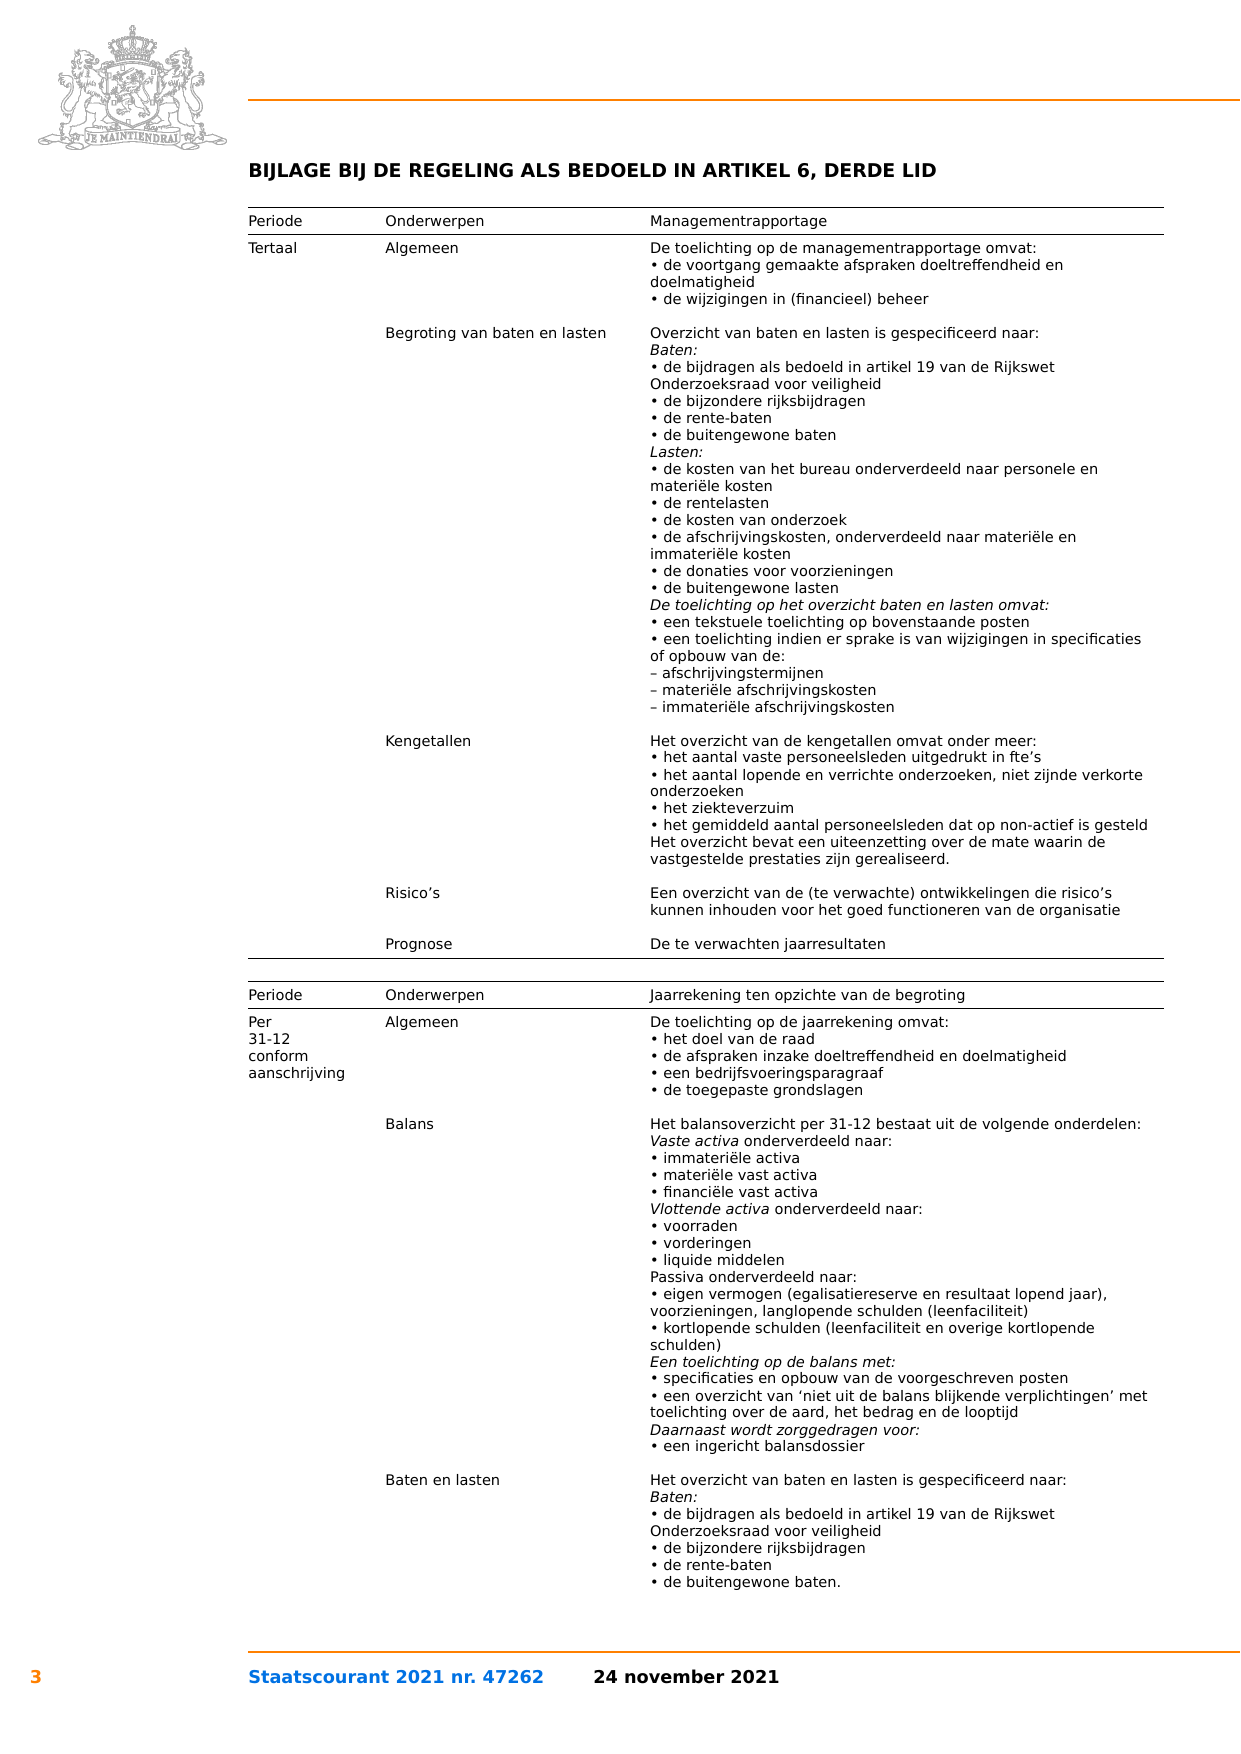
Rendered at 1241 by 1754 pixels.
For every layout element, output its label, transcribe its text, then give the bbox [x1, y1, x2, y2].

table_cell [644, 919, 1163, 936]
table_cell [248, 919, 379, 936]
table_cell [379, 1099, 644, 1116]
table_cell Algemeen [379, 1009, 644, 1099]
table_cell [644, 1455, 1163, 1472]
table_cell Baten en lasten [379, 1472, 644, 1591]
subtitle BIJLAGE BIJ DE REGELING ALS BEDOELD IN ARTIKEL 6, DERDE LID [248, 160, 1163, 182]
table_cell Het balansoverzicht per 31-12 bestaat uit de volgende onderdelen: Vaste activa onderverdeeld naar: • immateriële activa • materiële vast activa • financiële vast activa [644, 1116, 1163, 1201]
table_cell Vlottende activa onderverdeeld naar: • voorraden • vorderingen • liquide middelen Passiva onderverdeeld naar: • eigen vermogen (egalisatiereserve en resultaat lopend jaar), voorzieningen, langlopende schulden (leenfaciliteit) • kortlopende schulden (leenfaciliteit en overige kortlopende schulden) [644, 1201, 1163, 1353]
table_cell [248, 1472, 379, 1591]
table_cell [379, 1455, 644, 1472]
table_cell [248, 308, 379, 325]
table_cell [248, 1354, 379, 1455]
table_cell [248, 1455, 379, 1472]
table_header Onderwerpen [379, 982, 644, 1008]
table_cell De te verwachten jaarresultaten [644, 936, 1163, 958]
table_cell Kengetallen [379, 733, 644, 868]
table_cell [379, 597, 644, 715]
table_cell Per 31-12 conform aanschrijving [248, 1009, 379, 1099]
table_cell [379, 868, 644, 885]
table_cell [644, 868, 1163, 885]
table_cell Het overzicht van baten en lasten is gespecificeerd naar: Baten: • de bijdragen als bedoeld in artikel 19 van de Rijkswet Onderzoeksraad voor veiligheid • de bijzondere rijksbijdragen • de rente-baten • de buitengewone baten. [644, 1472, 1163, 1591]
table_cell [379, 919, 644, 936]
table_cell [248, 597, 379, 715]
table_cell Een overzicht van de (te verwachte) ontwikkelingen die risico’s kunnen inhouden voor het goed functioneren van de organisatie [644, 885, 1163, 919]
table_cell Risico’s [379, 885, 644, 919]
table_header Onderwerpen [379, 208, 644, 234]
table_cell [248, 325, 379, 444]
table_cell [248, 715, 379, 732]
table_cell Balans [379, 1116, 644, 1201]
table_cell [248, 1116, 379, 1201]
table_header Jaarrekening ten opzichte van de begroting [644, 982, 1163, 1008]
table_cell [644, 308, 1163, 325]
table_cell Prognose [379, 936, 644, 958]
table_cell De toelichting op de managementrapportage omvat: • de voortgang gemaakte afspraken doeltreffendheid en doelmatigheid • de wijzigingen in (financieel) beheer [644, 235, 1163, 308]
table_cell [379, 1354, 644, 1455]
table_cell Een toelichting op de balans met: • specificaties en opbouw van de voorgeschreven posten • een overzicht van ‘niet uit de balans blijkende verplichtingen’ met toelichting over de aard, het bedrag en de looptijd Daarnaast wordt zorggedragen voor: • een ingericht balansdossier [644, 1354, 1163, 1455]
table_cell [248, 1099, 379, 1116]
table_cell De toelichting op het overzicht baten en lasten omvat: • een tekstuele toelichting op bovenstaande posten • een toelichting indien er sprake is van wijzigingen in specificaties of opbouw van de: – afschrijvingstermijnen – materiële afschrijvingskosten – immateriële afschrijvingskosten [644, 597, 1163, 715]
table_cell De toelichting op de jaarrekening omvat: • het doel van de raad • de afspraken inzake doeltreffendheid en doelmatigheid • een bedrijfsvoeringsparagraaf • de toegepaste grondslagen [644, 1009, 1163, 1099]
picture [38, 25, 227, 150]
table_cell [248, 733, 379, 868]
table_header Managementrapportage [644, 208, 1163, 234]
table_cell Overzicht van baten en lasten is gespecificeerd naar: Baten: • de bijdragen als bedoeld in artikel 19 van de Rijkswet Onderzoeksraad voor veiligheid • de bijzondere rijksbijdragen • de rente-baten • de buitengewone baten [644, 325, 1163, 444]
table_cell Het overzicht van de kengetallen omvat onder meer: • het aantal vaste personeelsleden uitgedrukt in fte’s • het aantal lopende en verrichte onderzoeken, niet zijnde verkorte onderzoeken • het ziekteverzuim • het gemiddeld aantal personeelsleden dat op non-actief is gesteld Het overzicht bevat een uiteenzetting over de mate waarin de vastgestelde prestaties zijn gerealiseerd. [644, 733, 1163, 868]
table_cell [248, 885, 379, 919]
table_cell Begroting van baten en lasten [379, 325, 644, 444]
table_cell [248, 1201, 379, 1353]
table_cell [248, 868, 379, 885]
table_cell [644, 1099, 1163, 1116]
table_cell Tertaal [248, 235, 379, 308]
table_cell Algemeen [379, 235, 644, 308]
table_cell [379, 1201, 644, 1353]
table_cell [379, 308, 644, 325]
table_cell [379, 715, 644, 732]
table_header Periode [248, 208, 379, 234]
table_cell [379, 444, 644, 597]
table_cell [644, 715, 1163, 732]
table_header Periode [248, 982, 379, 1008]
table_cell [248, 936, 379, 958]
table_cell Lasten: • de kosten van het bureau onderverdeeld naar personele en materiële kosten • de rentelasten • de kosten van onderzoek • de afschrijvingskosten, onderverdeeld naar materiële en immateriële kosten • de donaties voor voorzieningen • de buitengewone lasten [644, 444, 1163, 597]
table_cell [248, 444, 379, 597]
